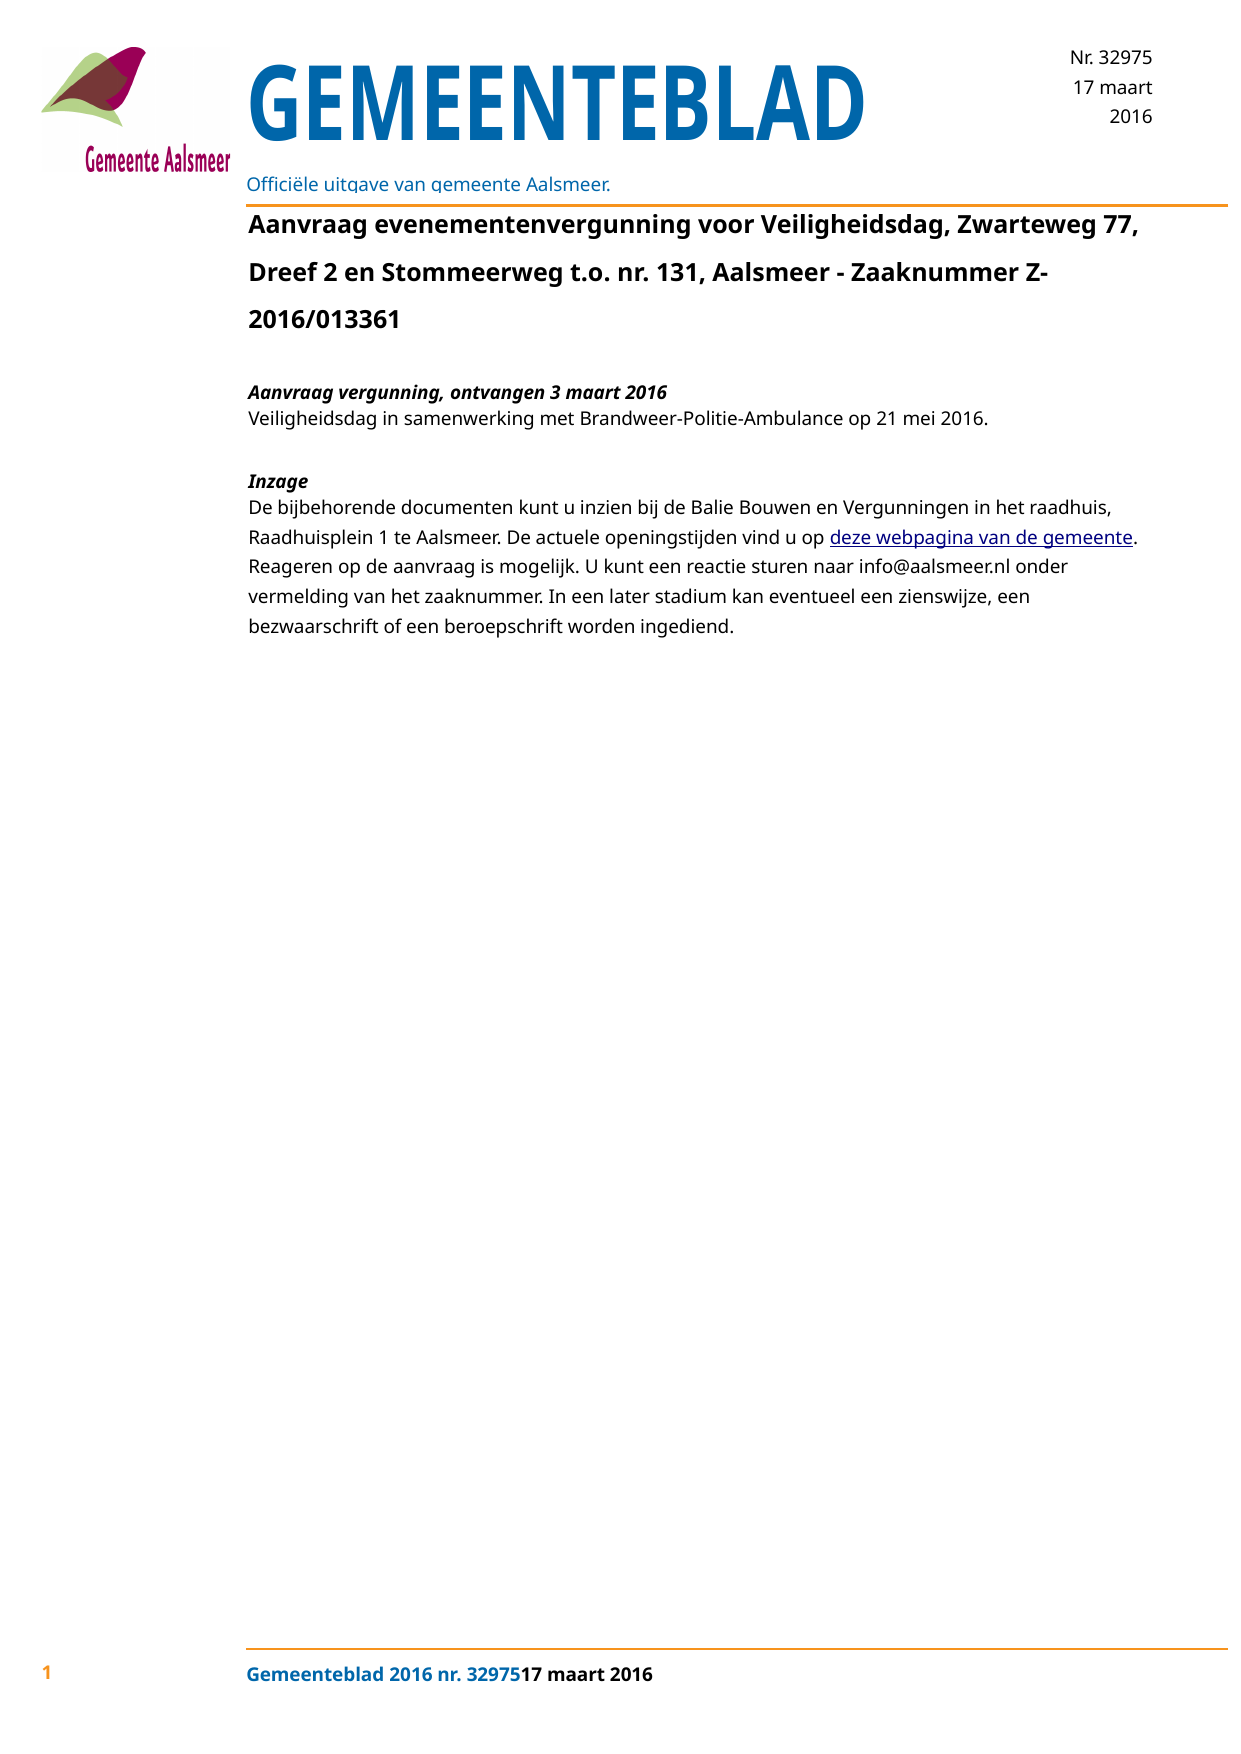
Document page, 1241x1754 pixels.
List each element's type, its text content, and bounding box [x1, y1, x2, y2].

text Aanvraag vergunning, ontvangen 3 maart 2016 [248, 379, 1152, 405]
picture [41, 47, 231, 172]
text Inzage [248, 469, 1152, 494]
text Veiligheidsdag in samenwerking met Brandweer-Politie-Ambulance op 21 mei 2016. [248, 405, 1152, 431]
text Aanvraag evenementenvergunning voor Veiligheidsdag, Zwarteweg 77, Dreef 2 en Stommeerweg t.o. nr. 131, Aalsmeer - Zaaknummer Z-2016/013361 [248, 207, 1152, 336]
text De bijbehorende documenten kunt u inzien bij de Balie Bouwen en Vergunningen in het raadhuis, Raadhuisplein 1 te Aalsmeer. De actuele openingstijden vind u op deze webpagina van de gemeente. Reageren op de aanvraag is mogelijk. U kunt een reactie sturen naar info@aalsmeer.nl onder vermelding van het zaaknummer. In een later stadium kan eventueel een zienswijze, een bezwaarschrift of een beroepschrift worden ingediend. [248, 494, 1152, 638]
text ​ [248, 663, 1152, 689]
